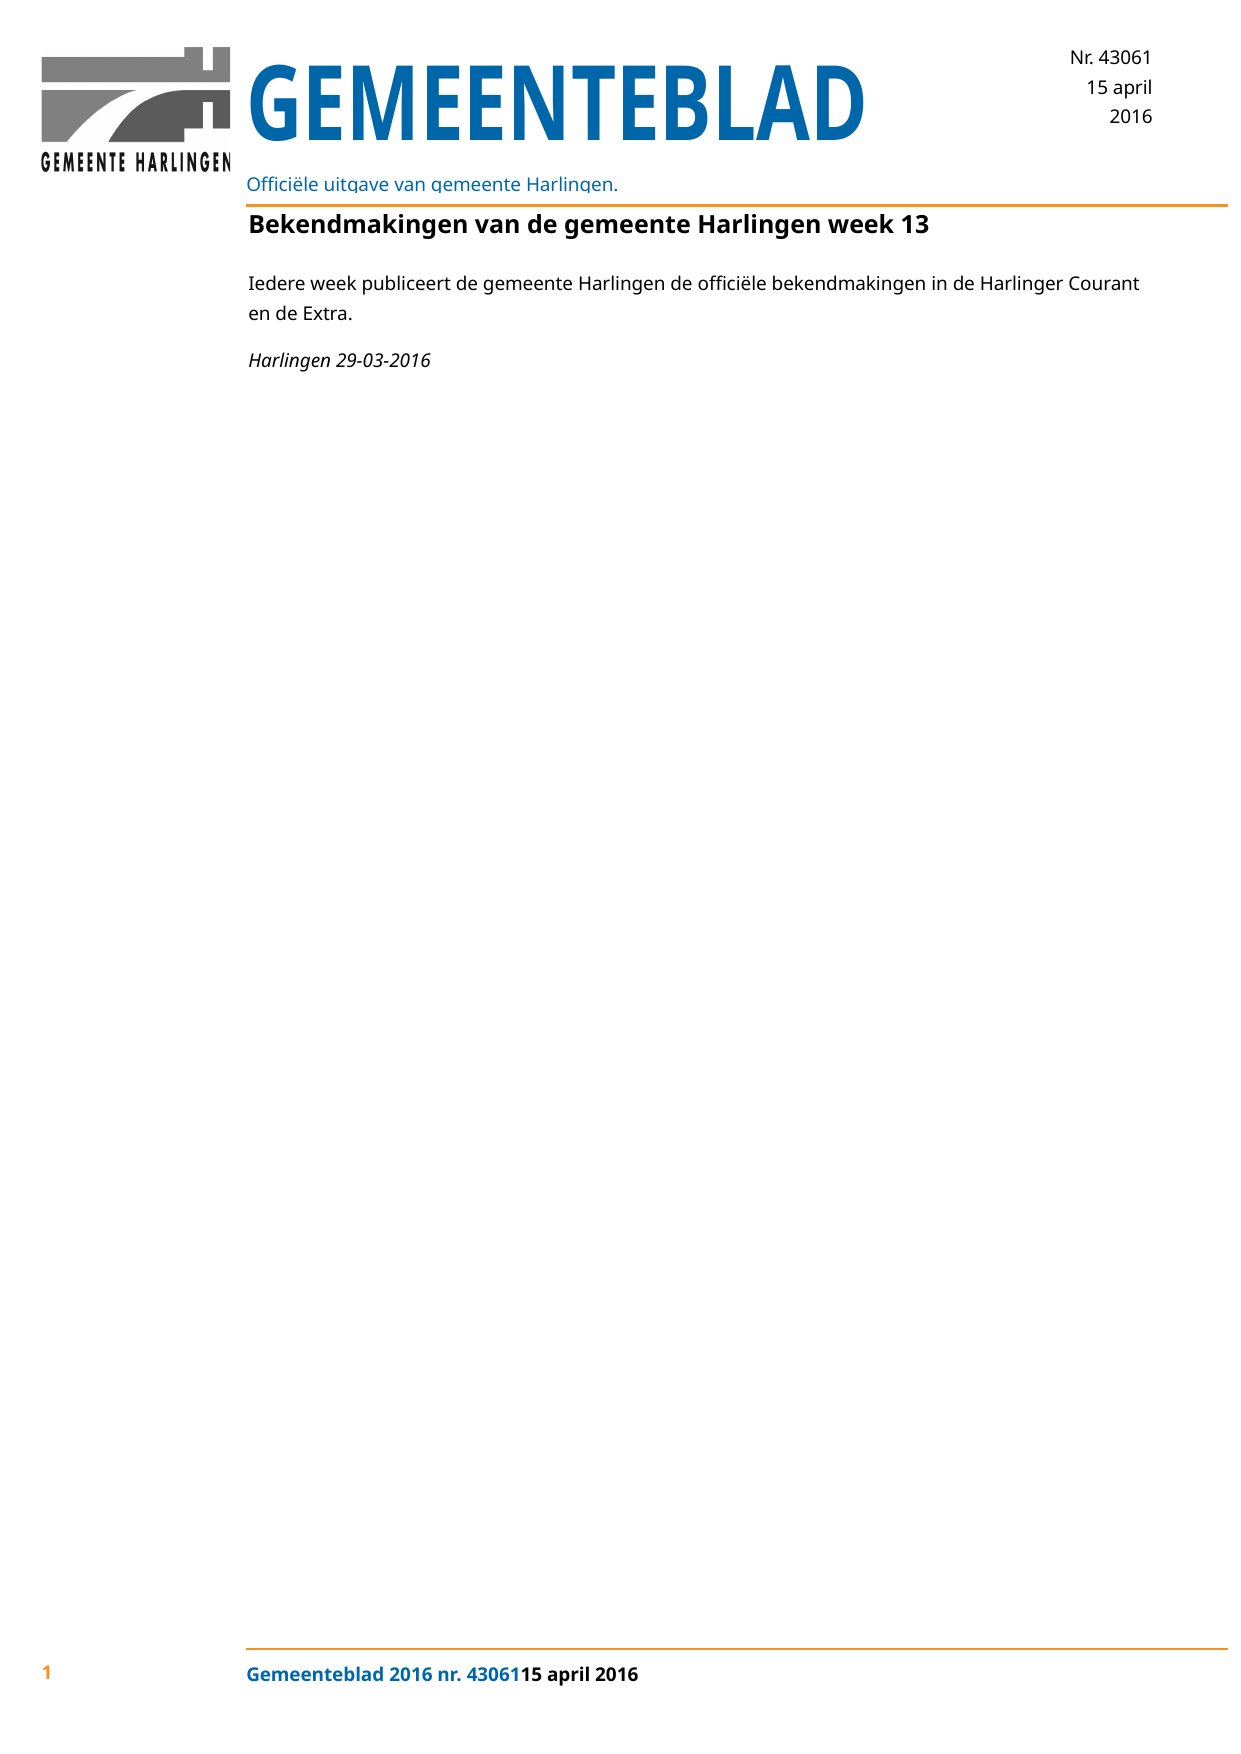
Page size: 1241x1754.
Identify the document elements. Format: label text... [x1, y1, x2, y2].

text Bekendmakingen van de gemeente Harlingen week 13 [248, 207, 1152, 241]
text Iedere week publiceert de gemeente Harlingen de officiële bekendmakingen in de Harlinger Courant en de Extra. [248, 270, 1152, 326]
picture [41, 47, 231, 172]
text Harlingen 29-03-2016 [248, 348, 1152, 373]
